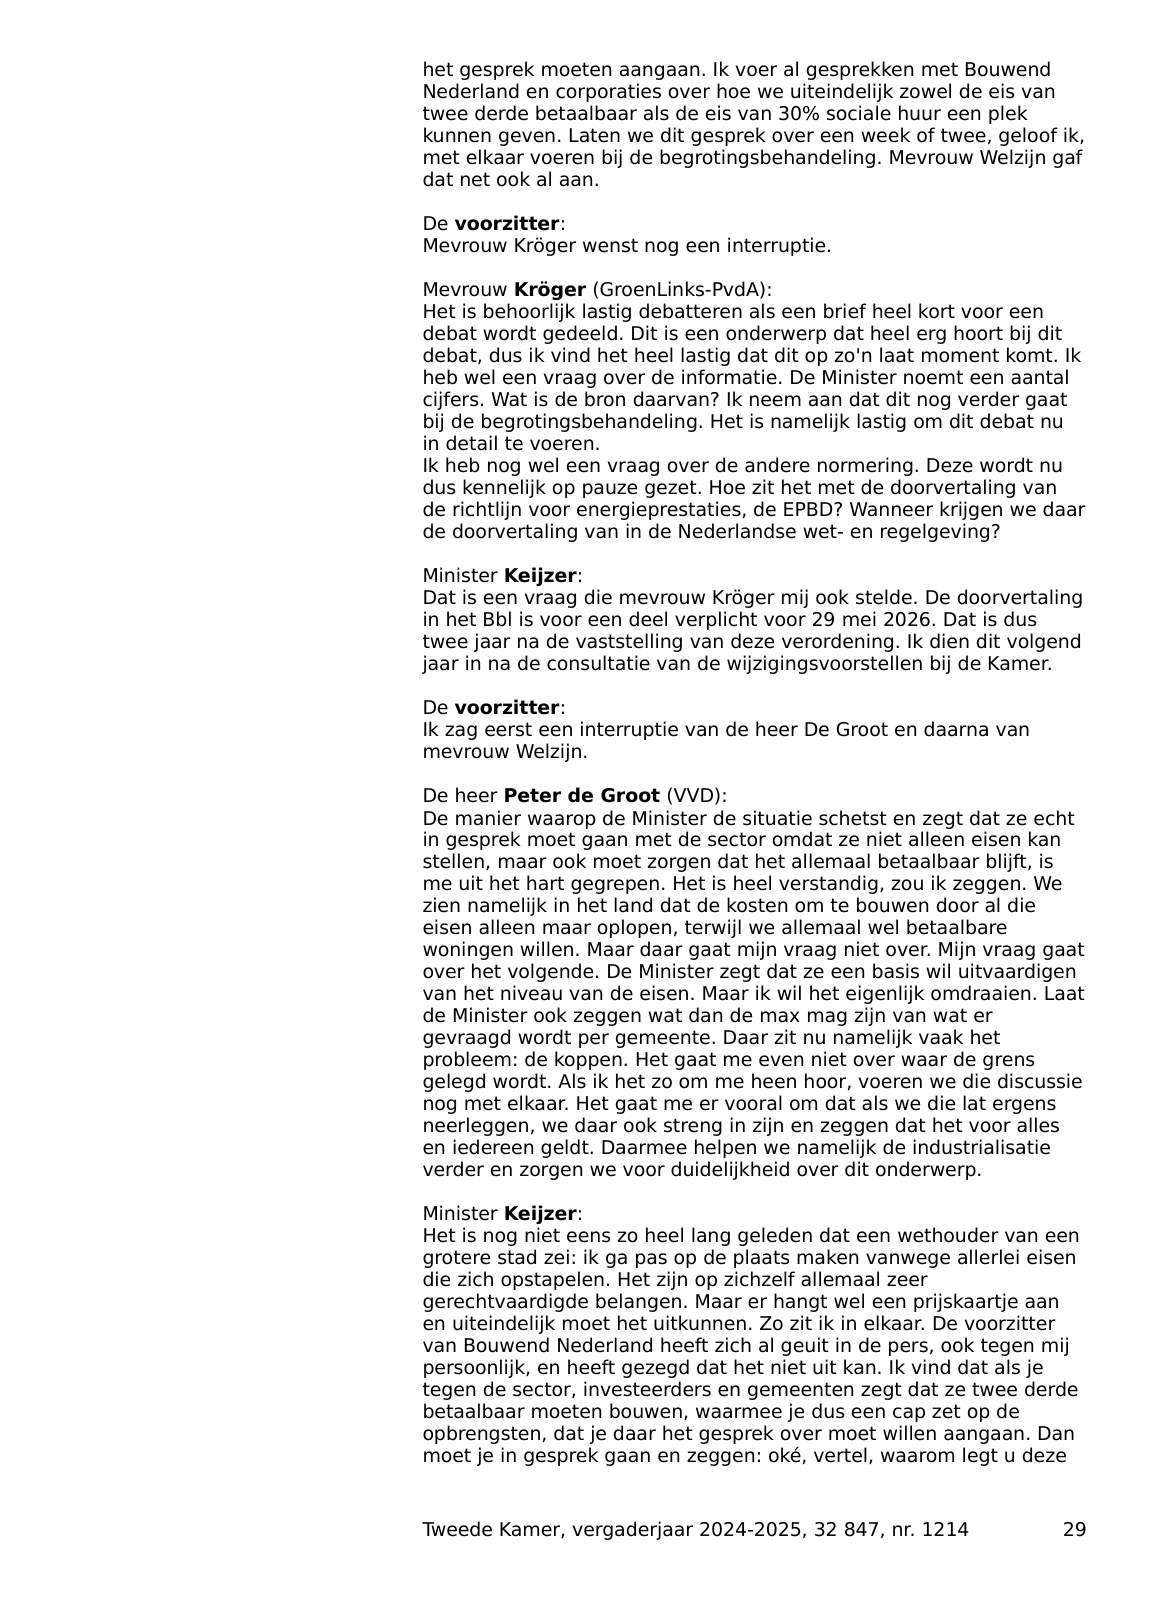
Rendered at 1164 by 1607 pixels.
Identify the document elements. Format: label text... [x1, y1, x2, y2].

text Mevrouw Kröger (GroenLinks-PvdA): [422, 279, 1087, 301]
text Ik heb nog wel een vraag over de andere normering. Deze wordt nu dus kennelijk op pauze gezet. Hoe zit het met de doorvertaling van de richtlijn voor energieprestaties, de EPBD? Wanneer krijgen we daar de doorvertaling van in de Nederlandse wet- en regelgeving? [422, 455, 1087, 543]
text Ik zag eerst een interruptie van de heer De Groot en daarna van mevrouw Welzijn. [422, 719, 1087, 763]
text De manier waarop de Minister de situatie schetst en zegt dat ze echt in gesprek moet gaan met de sector omdat ze niet alleen eisen kan stellen, maar ook moet zorgen dat het allemaal betaalbaar blijft, is me uit het hart gegrepen. Het is heel verstandig, zou ik zeggen. We zien namelijk in het land dat de kosten om te bouwen door al die eisen alleen maar oplopen, terwijl we allemaal wel betaalbare woningen willen. Maar daar gaat mijn vraag niet over. Mijn vraag gaat over het volgende. De Minister zegt dat ze een basis wil uitvaardigen van het niveau van de eisen. Maar ik wil het eigenlijk omdraaien. Laat de Minister ook zeggen wat dan de max mag zijn van wat er gevraagd wordt per gemeente. Daar zit nu namelijk vaak het probleem: de koppen. Het gaat me even niet over waar de grens gelegd wordt. Als ik het zo om me heen hoor, voeren we die discussie nog met elkaar. Het gaat me er vooral om dat als we die lat ergens neerleggen, we daar ook streng in zijn en zeggen dat het voor alles en iedereen geldt. Daarmee helpen we namelijk de industrialisatie verder en zorgen we voor duidelijkheid over dit onderwerp. [422, 807, 1087, 1181]
text De voorzitter: [422, 697, 1087, 719]
text Minister Keijzer: [422, 565, 1087, 587]
text De voorzitter: [422, 213, 1087, 235]
text Minister Keijzer: [422, 1203, 1087, 1225]
text Het is behoorlijk lastig debatteren als een brief heel kort voor een debat wordt gedeeld. Dit is een onderwerp dat heel erg hoort bij dit debat, dus ik vind het heel lastig dat dit op zo'n laat moment komt. Ik heb wel een vraag over de informatie. De Minister noemt een aantal cijfers. Wat is de bron daarvan? Ik neem aan dat dit nog verder gaat bij de begrotingsbehandeling. Het is namelijk lastig om dit debat nu in detail te voeren. [422, 301, 1087, 455]
text het gesprek moeten aangaan. Ik voer al gesprekken met Bouwend Nederland en corporaties over hoe we uiteindelijk zowel de eis van twee derde betaalbaar als de eis van 30% sociale huur een plek kunnen geven. Laten we dit gesprek over een week of twee, geloof ik, met elkaar voeren bij de begrotingsbehandeling. Mevrouw Welzijn gaf dat net ook al aan. [422, 59, 1087, 191]
text De heer Peter de Groot (VVD): [422, 785, 1087, 807]
text Het is nog niet eens zo heel lang geleden dat een wethouder van een grotere stad zei: ik ga pas op de plaats maken vanwege allerlei eisen die zich opstapelen. Het zijn op zichzelf allemaal zeer gerechtvaardigde belangen. Maar er hangt wel een prijskaartje aan en uiteindelijk moet het uitkunnen. Zo zit ik in elkaar. De voorzitter van Bouwend Nederland heeft zich al geuit in de pers, ook tegen mij persoonlijk, en heeft gezegd dat het niet uit kan. Ik vind dat als je tegen de sector, investeerders en gemeenten zegt dat ze twee derde betaalbaar moeten bouwen, waarmee je dus een cap zet op de opbrengsten, dat je daar het gesprek over moet willen aangaan. Dan moet je in gesprek gaan en zeggen: oké, vertel, waarom legt u deze [422, 1225, 1087, 1467]
text Dat is een vraag die mevrouw Kröger mij ook stelde. De doorvertaling in het Bbl is voor een deel verplicht voor 29 mei 2026. Dat is dus twee jaar na de vaststelling van deze verordening. Ik dien dit volgend jaar in na de consultatie van de wijzigingsvoorstellen bij de Kamer. [422, 587, 1087, 675]
text Mevrouw Kröger wenst nog een interruptie. [422, 235, 1087, 257]
